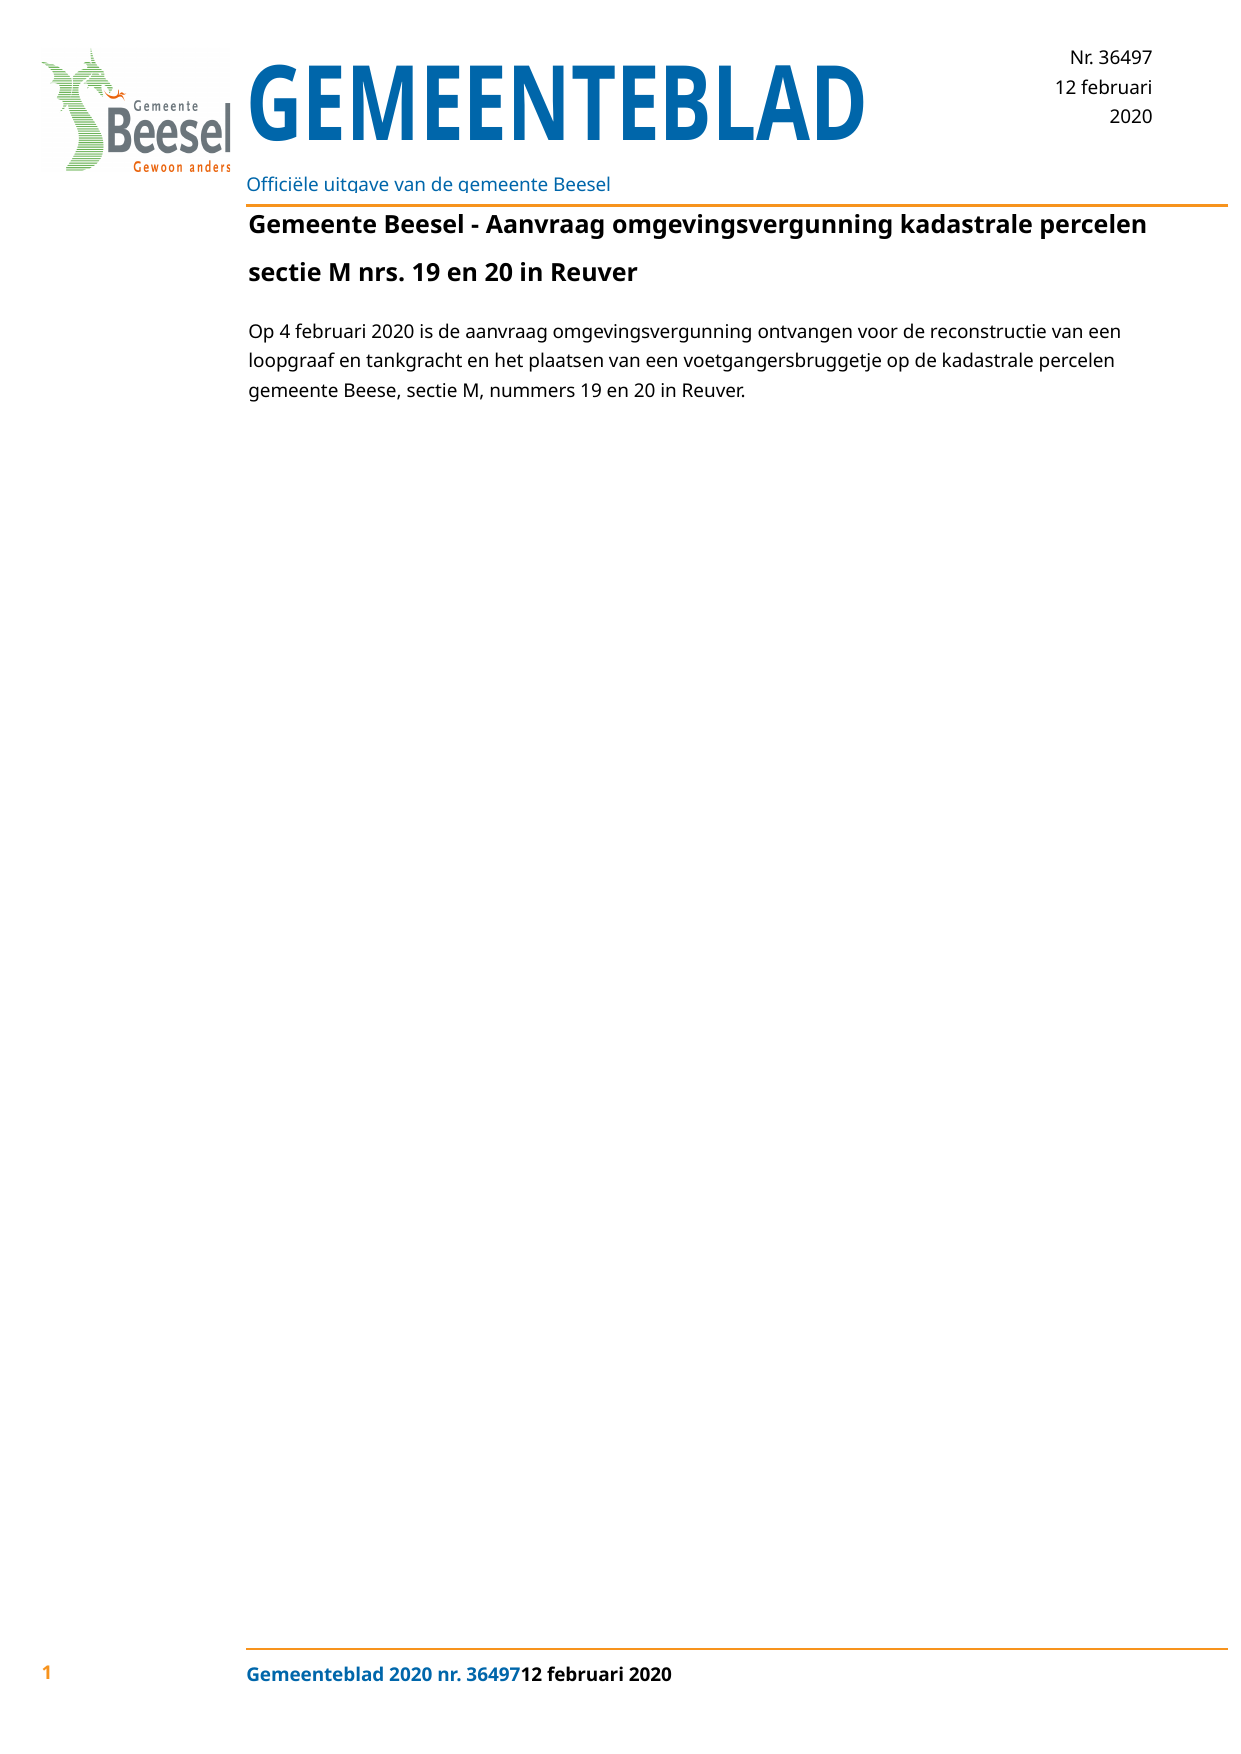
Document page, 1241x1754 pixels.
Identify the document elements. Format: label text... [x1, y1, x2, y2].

text Gemeente Beesel - Aanvraag omgevingsvergunning kadastrale percelen sectie M nrs. 19 en 20 in Reuver [248, 207, 1152, 288]
text Op 4 februari 2020 is de aanvraag omgevingsvergunning ontvangen voor de reconstructie van een loopgraaf en tankgracht en het plaatsen van een voetgangersbruggetje op de kadastrale percelen gemeente Beese, sectie M, nummers 19 en 20 in Reuver. [248, 318, 1152, 403]
picture [41, 47, 231, 172]
